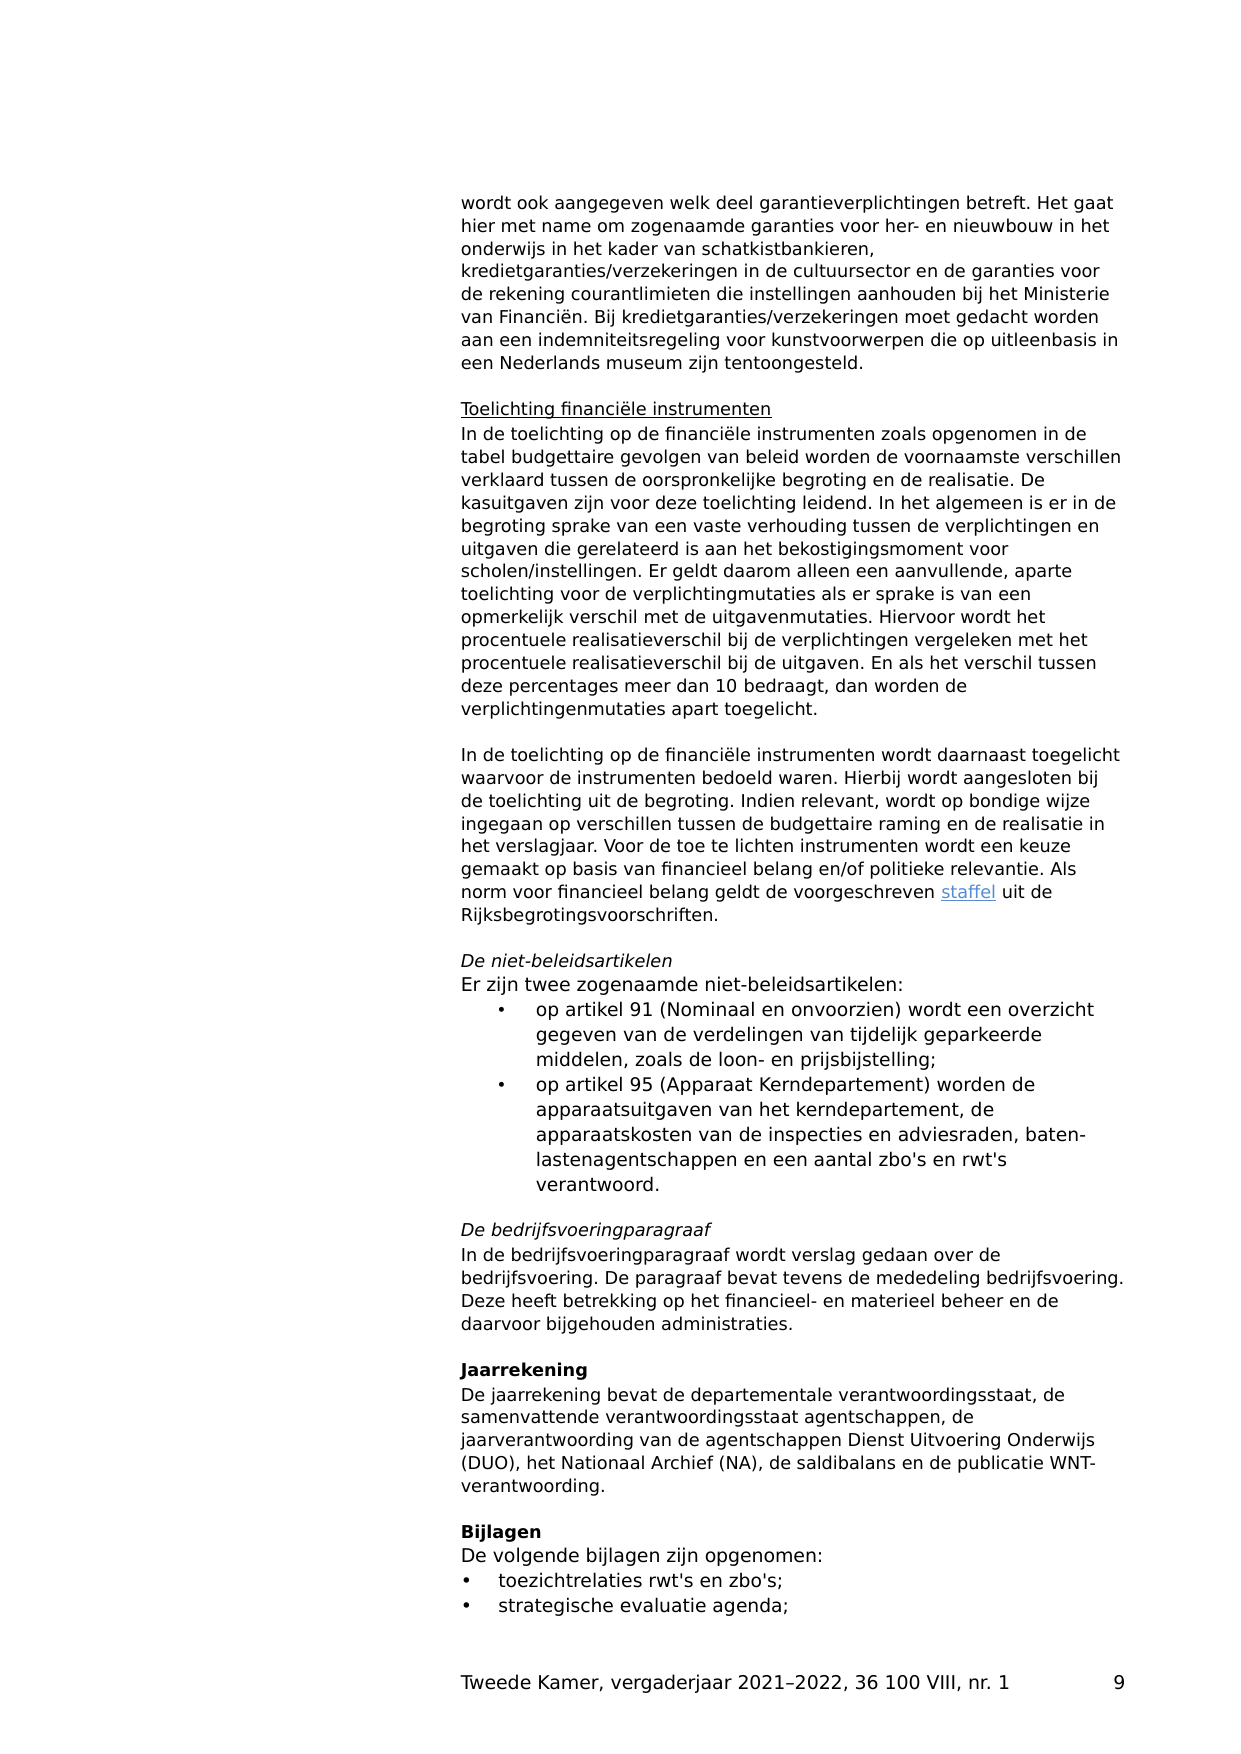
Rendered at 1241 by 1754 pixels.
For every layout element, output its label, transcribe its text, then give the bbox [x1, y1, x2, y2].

text wordt ook aangegeven welk deel garantieverplichtingen betreft. Het gaat hier met name om zogenaamde garanties voor her- en nieuwbouw in het onderwijs in het kader van schatkistbankieren, kredietgaranties/verzekeringen in de cultuursector en de garanties voor de rekening courantlimieten die instellingen aanhouden bij het Ministerie van Financiën. Bij kredietgaranties/verzekeringen moet gedacht worden aan een indemniteitsregeling voor kunstvoorwerpen die op uitleenbasis in een Nederlands museum zijn tentoongesteld. [461, 191, 1125, 374]
text Bijlagen [461, 1520, 1125, 1543]
text De niet-beleidsartikelen [461, 949, 1125, 972]
list strategische evaluatie agenda; [461, 1592, 1125, 1617]
list op artikel 95 (Apparaat Kerndepartement) worden de apparaatsuitgaven van het kerndepartement, de apparaatskosten van de inspecties en adviesraden, baten-lastenagentschappen en een aantal zbo's en rwt's verantwoord. [498, 1071, 1125, 1196]
text In de toelichting op de financiële instrumenten zoals opgenomen in de tabel budgettaire gevolgen van beleid worden de voornaamste verschillen verklaard tussen de oorspronkelijke begroting en de realisatie. De kasuitgaven zijn voor deze toelichting leidend. In het algemeen is er in de begroting sprake van een vaste verhouding tussen de verplichtingen en uitgaven die gerelateerd is aan het bekostigingsmoment voor scholen/instellingen. Er geldt daarom alleen een aanvullende, aparte toelichting voor de verplichtingmutaties als er sprake is van een opmerkelijk verschil met de uitgavenmutaties. Hiervoor wordt het procentuele realisatieverschil bij de verplichtingen vergeleken met het procentuele realisatieverschil bij de uitgaven. En als het verschil tussen deze percentages meer dan 10 bedraagt, dan worden de verplichtingenmutaties apart toegelicht. [461, 422, 1125, 720]
list op artikel 91 (Nominaal en onvoorzien) wordt een overzicht gegeven van de verdelingen van tijdelijk geparkeerde middelen, zoals de loon- en prijsbijstelling; [498, 996, 1125, 1071]
text In de toelichting op de financiële instrumenten wordt daarnaast toegelicht waarvoor de instrumenten bedoeld waren. Hierbij wordt aangesloten bij de toelichting uit de begroting. Indien relevant, wordt op bondige wijze ingegaan op verschillen tussen de budgettaire raming en de realisatie in het verslagjaar. Voor de toe te lichten instrumenten wordt een keuze gemaakt op basis van financieel belang en/of politieke relevantie. Als norm voor financieel belang geldt de voorgeschreven staffel uit de Rijksbegrotingsvoorschriften. [461, 743, 1125, 926]
text Toelichting financiële instrumenten [461, 397, 1125, 420]
text De volgende bijlagen zijn opgenomen: [461, 1545, 1125, 1567]
list toezichtrelaties rwt's en zbo's; [461, 1567, 1125, 1592]
text De bedrijfsvoeringparagraaf [461, 1218, 1125, 1241]
text In de bedrijfsvoeringparagraaf wordt verslag gedaan over de bedrijfsvoering. De paragraaf bevat tevens de mededeling bedrijfsvoering. Deze heeft betrekking op het financieel- en materieel beheer en de daarvoor bijgehouden administraties. [461, 1243, 1125, 1335]
text Jaarrekening [461, 1358, 1125, 1381]
text De jaarrekening bevat de departementale verantwoordingsstaat, de samenvattende verantwoordingsstaat agentschappen, de jaarverantwoording van de agentschappen Dienst Uitvoering Onderwijs (DUO), het Nationaal Archief (NA), de saldibalans en de publicatie WNT-verantwoording. [461, 1383, 1125, 1497]
text Er zijn twee zogenaamde niet-beleidsartikelen: [461, 974, 1125, 996]
